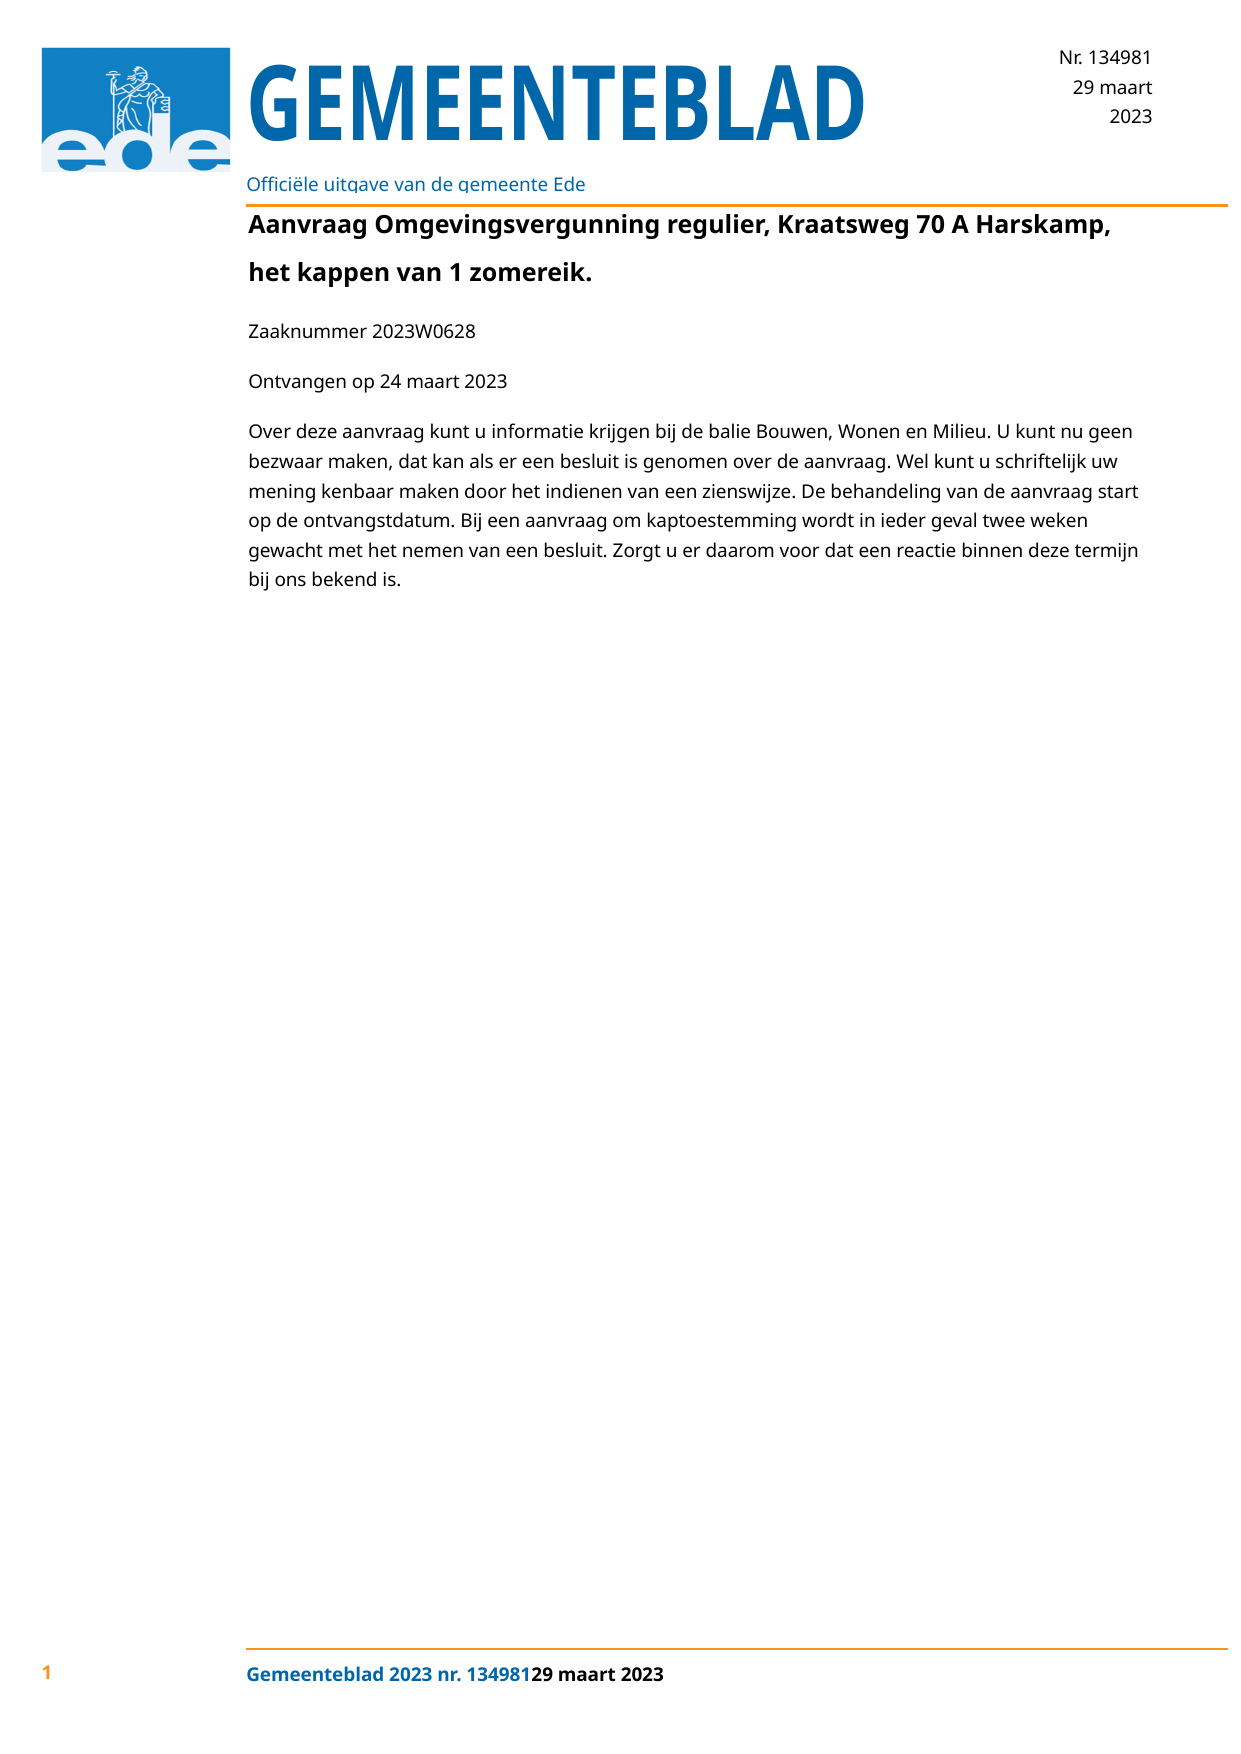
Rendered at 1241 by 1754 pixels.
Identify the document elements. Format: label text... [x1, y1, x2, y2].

text Ontvangen op 24 maart 2023 [248, 368, 1152, 394]
text Aanvraag Omgevingsvergunning regulier, Kraatsweg 70 A Harskamp, het kappen van 1 zomereik. [248, 207, 1152, 288]
picture [41, 47, 231, 172]
text Zaaknummer 2023W0628 [248, 318, 1152, 344]
text Over deze aanvraag kunt u informatie krijgen bij de balie Bouwen, Wonen en Milieu. U kunt nu geen bezwaar maken, dat kan als er een besluit is genomen over de aanvraag. Wel kunt u schriftelijk uw mening kenbaar maken door het indienen van een zienswijze. De behandeling van de aanvraag start op de ontvangstdatum. Bij een aanvraag om kaptoestemming wordt in ieder geval twee weken gewacht met het nemen van een besluit. Zorgt u er daarom voor dat een reactie binnen deze termijn bij ons bekend is. [248, 419, 1152, 592]
